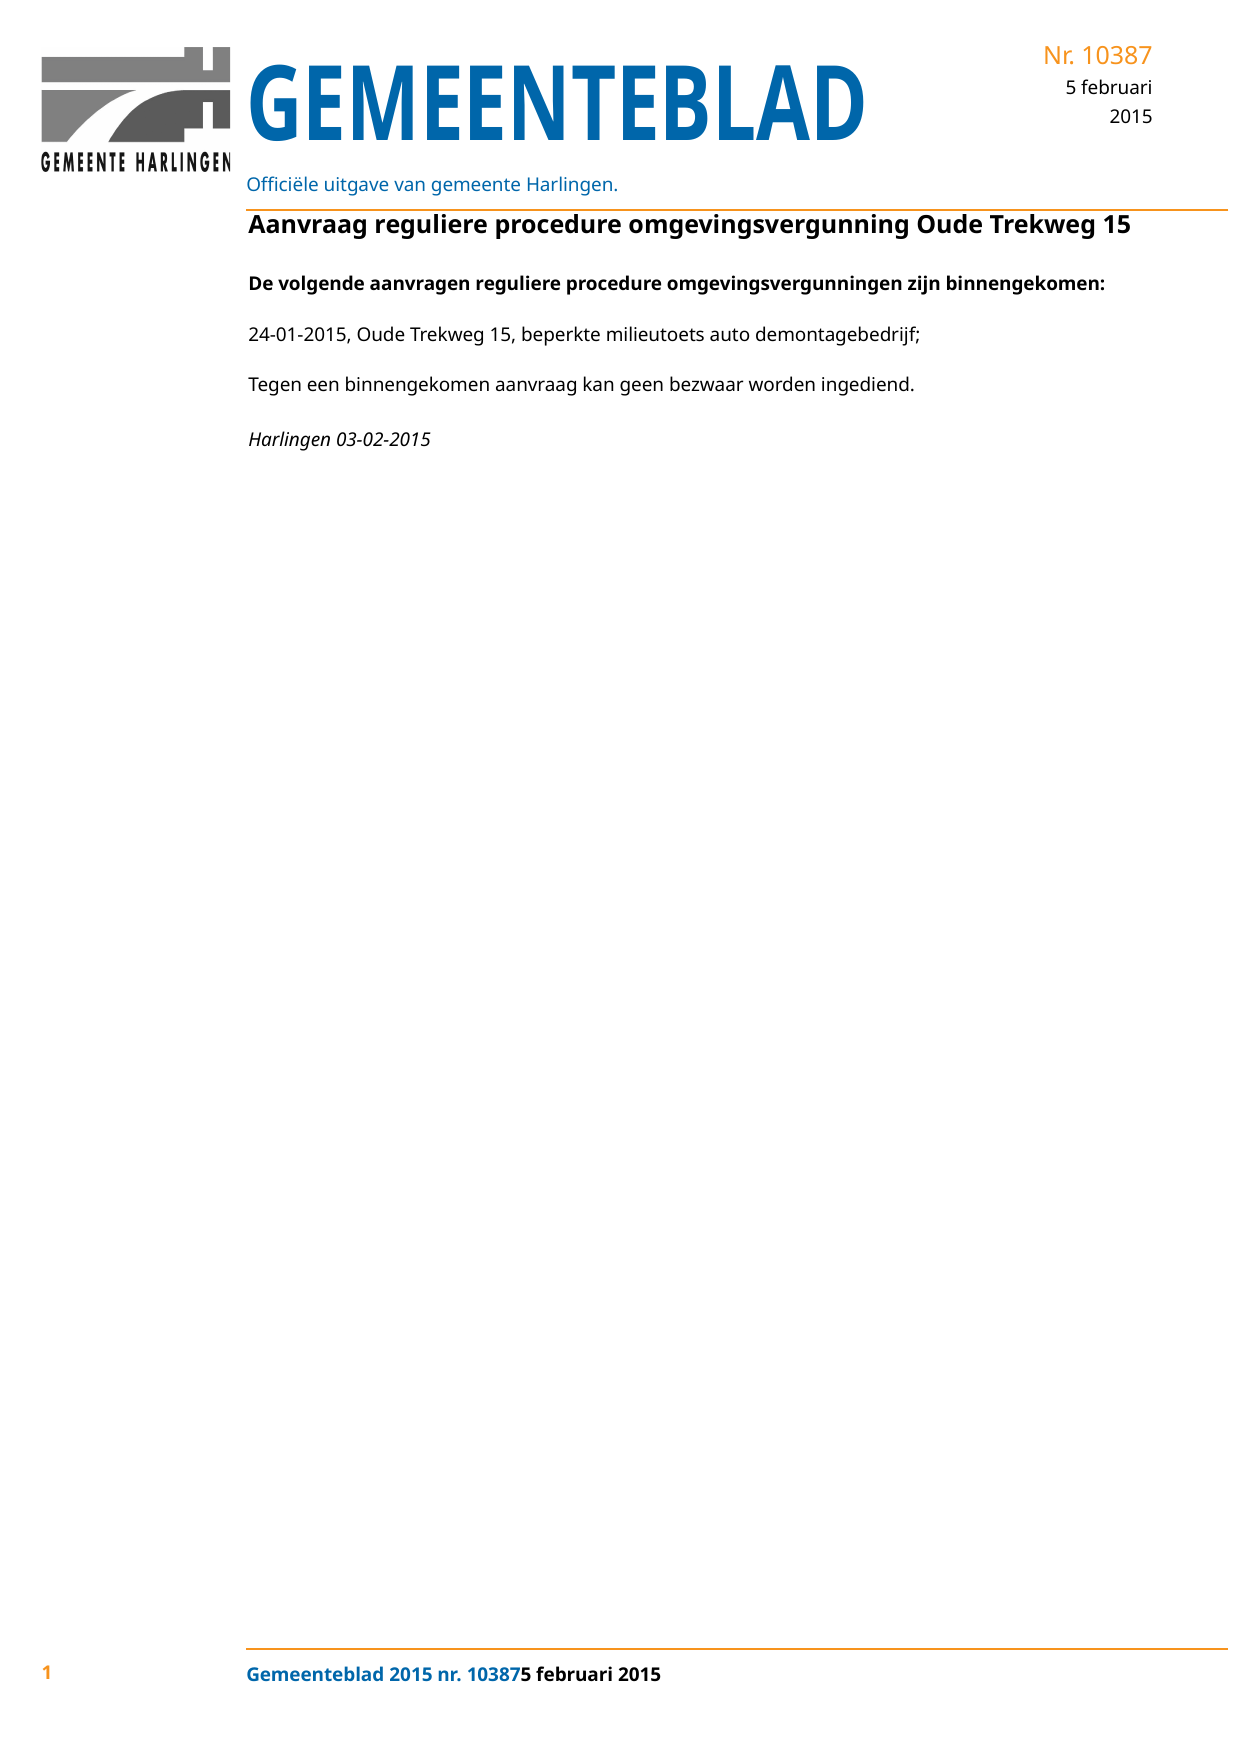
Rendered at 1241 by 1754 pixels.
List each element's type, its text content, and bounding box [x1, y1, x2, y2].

text Tegen een binnengekomen aanvraag kan geen bezwaar worden ingediend. [248, 371, 1152, 397]
text Harlingen 03-02-2015 [248, 426, 1152, 452]
text De volgende aanvragen reguliere procedure omgevingsvergunningen zijn binnengekomen: [248, 270, 1152, 296]
text Aanvraag reguliere procedure omgevingsvergunning Oude Trekweg 15 [248, 211, 1152, 241]
picture [41, 47, 231, 172]
text 24-01-2015, Oude Trekweg 15, beperkte milieutoets auto demontagebedrijf; [248, 321, 1152, 346]
